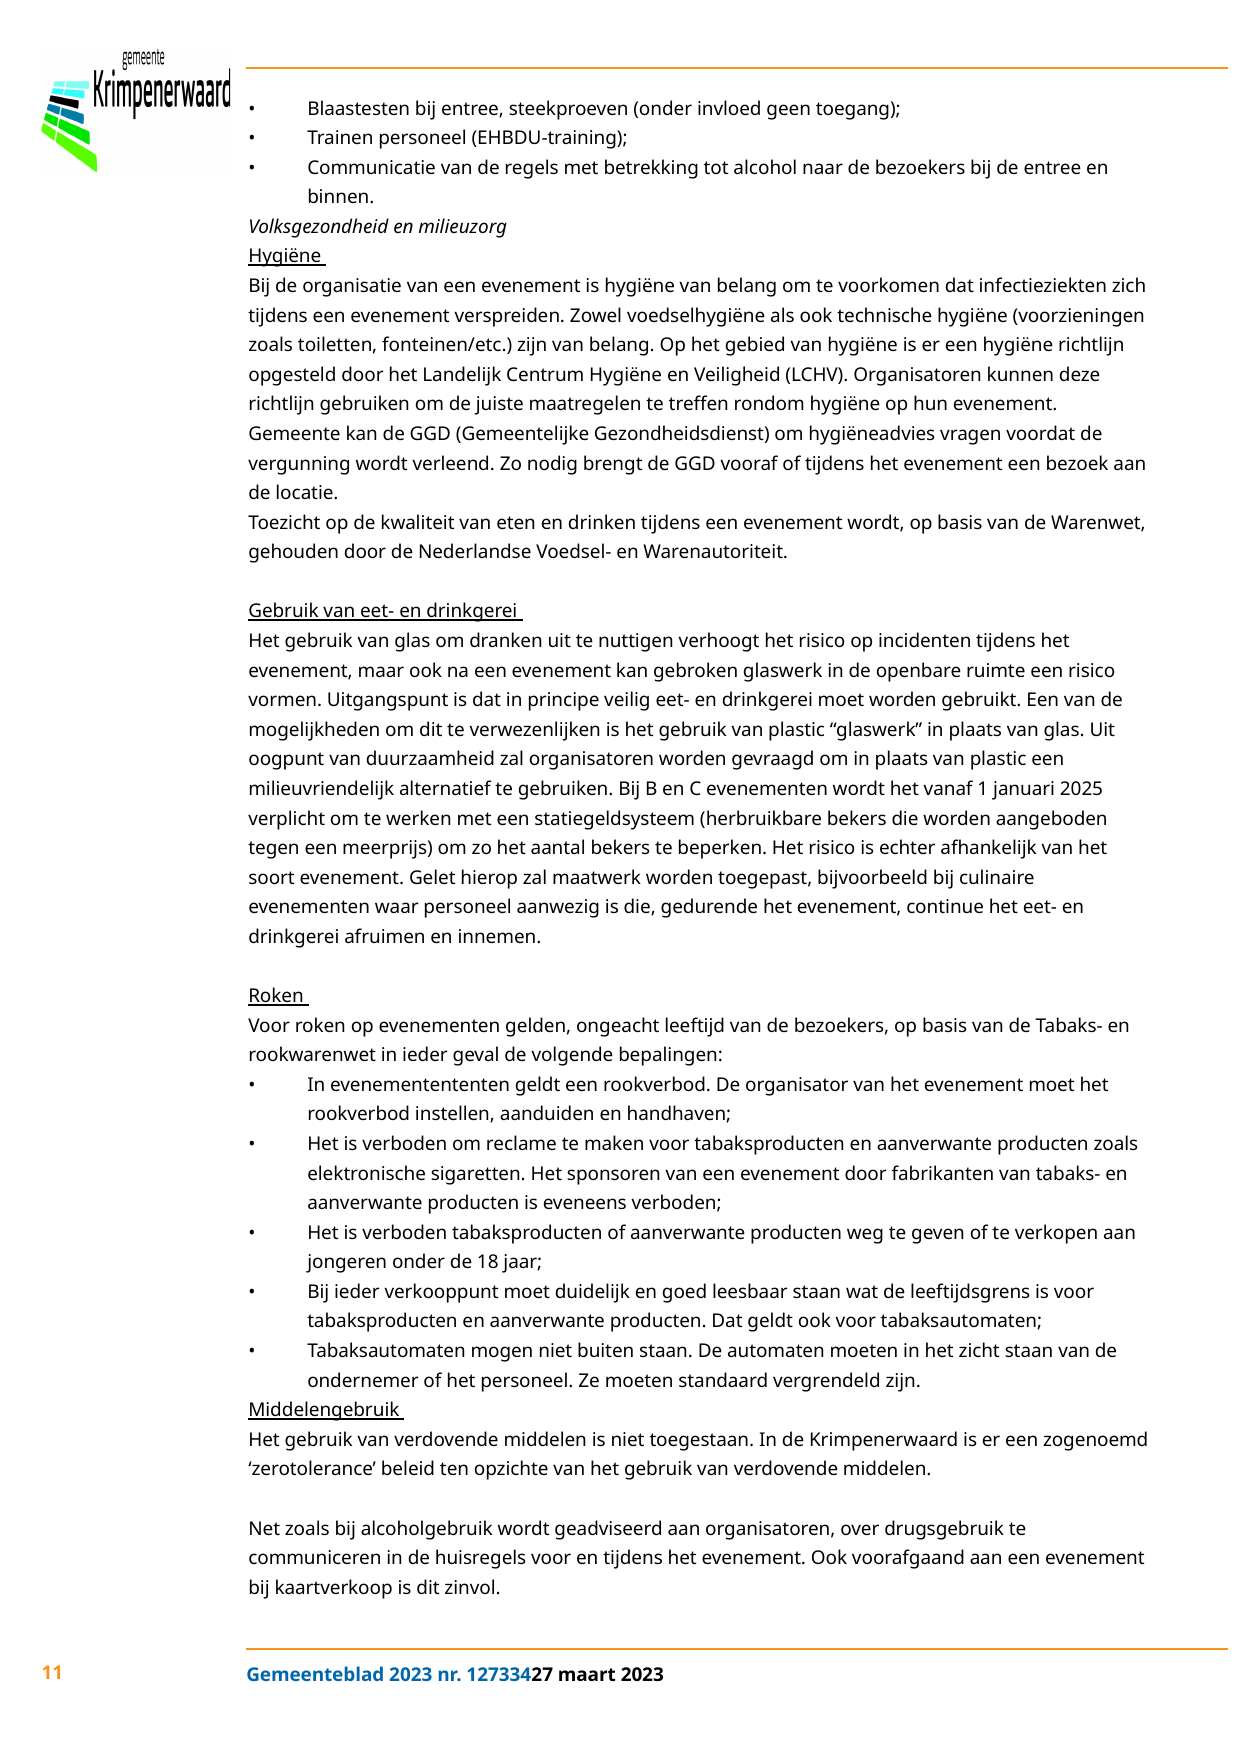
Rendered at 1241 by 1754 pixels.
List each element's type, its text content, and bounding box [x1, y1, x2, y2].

text Volksgezondheid en milieuzorg [248, 213, 1152, 239]
text Hygiëne [248, 243, 1152, 268]
text Bij de organisatie van een evenement is hygiëne van belang om te voorkomen dat infectieziekten zich tijdens een evenement verspreiden. Zowel voedselhygiëne als ook technische hygiëne (voorzieningen zoals toiletten, fonteinen/etc.) zijn van belang. Op het gebied van hygiëne is er een hygiëne richtlijn opgesteld door het Landelijk Centrum Hygiëne en Veiligheid (LCHV). Organisatoren kunnen deze richtlijn gebruiken om de juiste maatregelen te treffen rondom hygiëne op hun evenement. [248, 272, 1152, 416]
text Middelengebruik [248, 1396, 1152, 1422]
list Blaastesten bij entree, steekproeven (onder invloed geen toegang); [248, 95, 1152, 121]
list Communicatie van de regels met betrekking tot alcohol naar de bezoekers bij de entree en binnen. [248, 154, 1152, 209]
list Bij ieder verkooppunt moet duidelijk en goed leesbaar staan wat de leeftijdsgrens is voor tabaksproducten en aanverwante producten. Dat geldt ook voor tabaksautomaten; [248, 1278, 1152, 1333]
text Het gebruik van verdovende middelen is niet toegestaan. In de Krimpenerwaard is er een zogenoemd [248, 1426, 1152, 1452]
text Net zoals bij alcoholgebruik wordt geadviseerd aan organisatoren, over drugsgebruik te [248, 1515, 1152, 1541]
text ‘zerotolerance’ beleid ten opzichte van het gebruik van verdovende middelen. [248, 1456, 1152, 1481]
text Toezicht op de kwaliteit van eten en drinken tijdens een evenement wordt, op basis van de Warenwet, gehouden door de Nederlandse Voedsel- en Warenautoriteit. [248, 509, 1152, 564]
picture [41, 47, 231, 172]
text Het gebruik van glas om dranken uit te nuttigen verhoogt het risico op incidenten tijdens het evenement, maar ook na een evenement kan gebroken glaswerk in de openbare ruimte een risico vormen. Uitgangspunt is dat in principe veilig eet- en drinkgerei moet worden gebruikt. Een van de mogelijkheden om dit te verwezenlijken is het gebruik van plastic “glaswerk” in plaats van glas. Uit oogpunt van duurzaamheid zal organisatoren worden gevraagd om in plaats van plastic een milieuvriendelijk alternatief te gebruiken. Bij B en C evenementen wordt het vanaf 1 januari 2025 verplicht om te werken met een statiegeldsysteem (herbruikbare bekers die worden aangeboden tegen een meerprijs) om zo het aantal bekers te beperken. Het risico is echter afhankelijk van het soort evenement. Gelet hierop zal maatwerk worden toegepast, bijvoorbeeld bij culinaire evenementen waar personeel aanwezig is die, gedurende het evenement, continue het eet- en drinkgerei afruimen en innemen. [248, 627, 1152, 949]
list Tabaksautomaten mogen niet buiten staan. De automaten moeten in het zicht staan van de ondernemer of het personeel. Ze moeten standaard vergrendeld zijn. [248, 1337, 1152, 1393]
text Voor roken op evenementen gelden, ongeacht leeftijd van de bezoekers, op basis van de Tabaks- en [248, 1012, 1152, 1038]
list In evenementententen geldt een rookverbod. De organisator van het evenement moet het rookverbod instellen, aanduiden en handhaven; [248, 1071, 1152, 1126]
text Roken [248, 982, 1152, 1008]
text communiceren in de huisregels voor en tijdens het evenement. Ook voorafgaand aan een evenement bij kaartverkoop is dit zinvol. [248, 1544, 1152, 1600]
text rookwarenwet in ieder geval de volgende bepalingen: [248, 1041, 1152, 1067]
list Het is verboden om reclame te maken voor tabaksproducten en aanverwante producten zoals elektronische sigaretten. Het sponsoren van een evenement door fabrikanten van tabaks- en aanverwante producten is eveneens verboden; [248, 1130, 1152, 1215]
text Gebruik van eet- en drinkgerei [248, 598, 1152, 623]
list Trainen personeel (EHBDU-training); [248, 124, 1152, 150]
list Het is verboden tabaksproducten of aanverwante producten weg te geven of te verkopen aan jongeren onder de 18 jaar; [248, 1219, 1152, 1274]
text Gemeente kan de GGD (Gemeentelijke Gezondheidsdienst) om hygiëneadvies vragen voordat de vergunning wordt verleend. Zo nodig brengt de GGD vooraf of tijdens het evenement een bezoek aan de locatie. [248, 420, 1152, 505]
